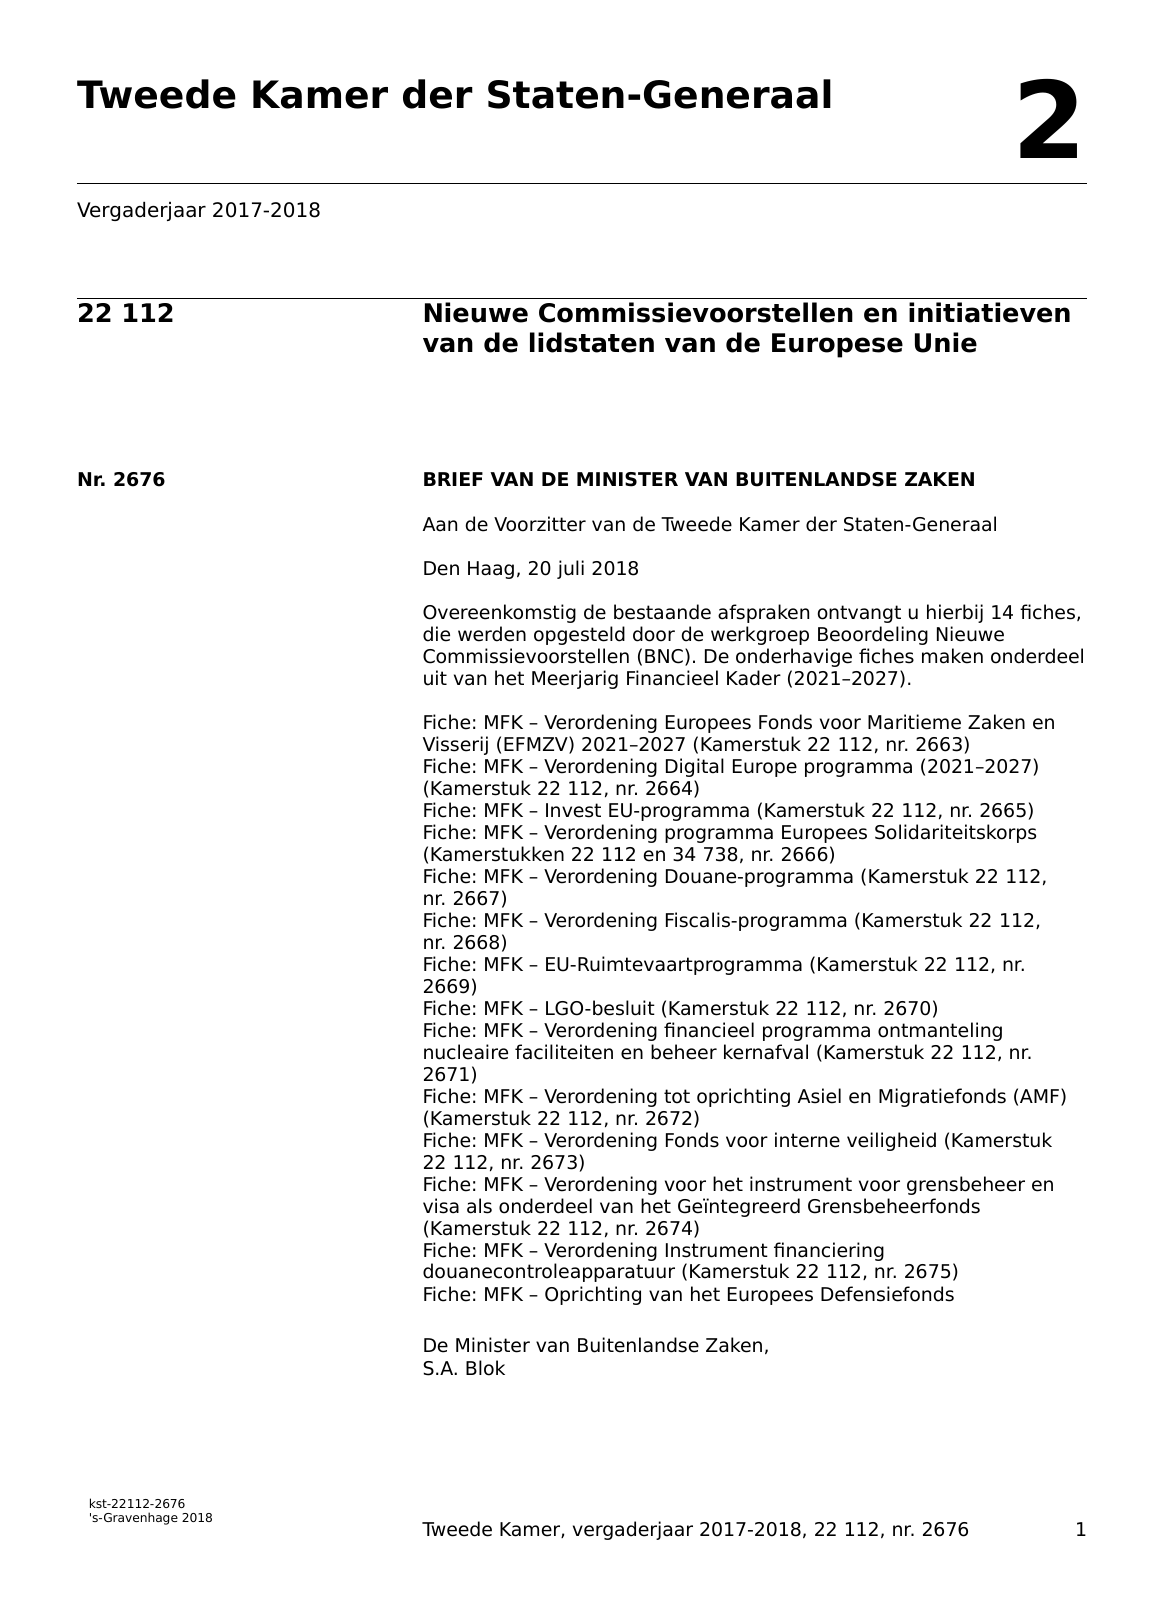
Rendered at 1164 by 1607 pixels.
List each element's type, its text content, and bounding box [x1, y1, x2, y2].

text Fiche: MFK – Verordening Fonds voor interne veiligheid (Kamerstuk 22 112, nr. 2673) [422, 1129, 1087, 1173]
text Fiche: MFK – Verordening Digital Europe programma (2021–2027) (Kamerstuk 22 112, nr. 2664) [422, 756, 1087, 800]
text Fiche: MFK – Verordening Europees Fonds voor Maritieme Zaken en Visserij (EFMZV) 2021–2027 (Kamerstuk 22 112, nr. 2663) [422, 712, 1087, 756]
text Fiche: MFK – Verordening tot oprichting Asiel en Migratiefonds (AMF) (Kamerstuk 22 112, nr. 2672) [422, 1086, 1087, 1129]
text Fiche: MFK – LGO-besluit (Kamerstuk 22 112, nr. 2670) [422, 998, 1087, 1020]
text 's-Gravenhage 2018 [88, 1511, 323, 1525]
text Fiche: MFK – Verordening Fiscalis-programma (Kamerstuk 22 112, nr. 2668) [422, 910, 1087, 954]
subtitle 22 112 Nieuwe Commissievoorstellen en initiatieven van de lidstaten van de Europese Unie [77, 299, 1087, 358]
text Fiche: MFK – Verordening voor het instrument voor grensbeheer en visa als onderdeel van het Geïntegreerd Grensbeheerfonds (Kamerstuk 22 112, nr. 2674) [422, 1173, 1087, 1239]
table_header Tweede Kamer der Staten-Generaal [77, 59, 886, 183]
text Overeenkomstig de bestaande afspraken ontvangt u hierbij 14 fiches, die werden opgesteld door de werkgroep Beoordeling Nieuwe Commissievoorstellen (BNC). De onderhavige fiches maken onderdeel uit van het Meerjarig Financieel Kader (2021–2027). [422, 602, 1087, 690]
text Fiche: MFK – Oprichting van het Europees Defensiefonds [422, 1283, 1087, 1305]
text Aan de Voorzitter van de Tweede Kamer der Staten-Generaal [422, 513, 1087, 536]
text Fiche: MFK – Verordening Douane-programma (Kamerstuk 22 112, nr. 2667) [422, 866, 1087, 910]
text kst-22112-2676 [88, 1497, 323, 1511]
text Fiche: MFK – Verordening Instrument financiering douanecontroleapparatuur (Kamerstuk 22 112, nr. 2675) [422, 1239, 1087, 1283]
text De Minister van Buitenlandse Zaken, S.A. Blok [422, 1335, 1087, 1379]
text Fiche: MFK – Verordening programma Europees Solidariteitskorps (Kamerstukken 22 112 en 34 738, nr. 2666) [422, 822, 1087, 866]
text Fiche: MFK – Invest EU-programma (Kamerstuk 22 112, nr. 2665) [422, 800, 1087, 822]
text Den Haag, 20 juli 2018 [422, 558, 1087, 580]
table_header 2 [886, 59, 1087, 183]
text Fiche: MFK – Verordening financieel programma ontmanteling nucleaire faciliteiten en beheer kernafval (Kamerstuk 22 112, nr. 2671) [422, 1020, 1087, 1086]
text Fiche: MFK – EU-Ruimtevaartprogramma (Kamerstuk 22 112, nr. 2669) [422, 954, 1087, 998]
table_cell Vergaderjaar 2017-2018 [77, 184, 1087, 298]
subtitle Nr. 2676 BRIEF VAN DE MINISTER VAN BUITENLANDSE ZAKEN [77, 469, 1087, 491]
